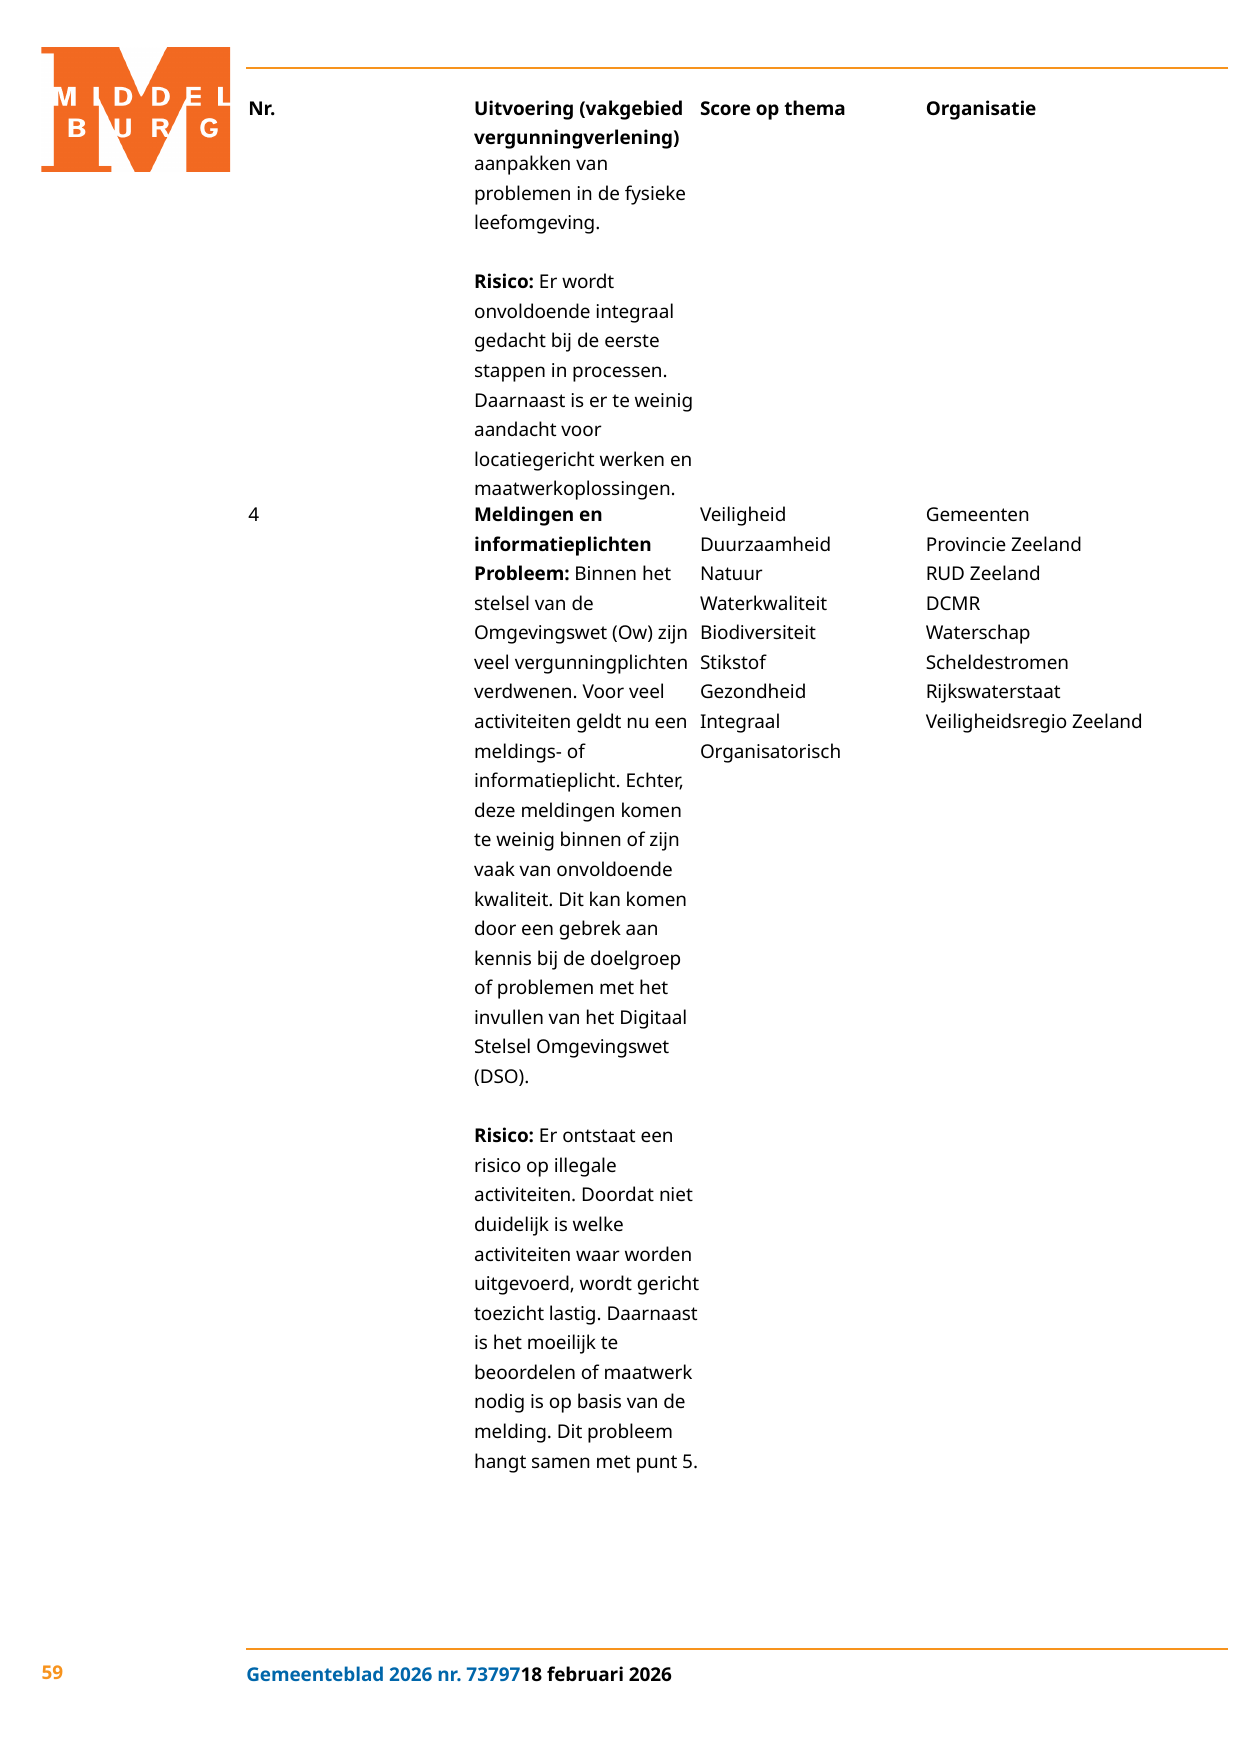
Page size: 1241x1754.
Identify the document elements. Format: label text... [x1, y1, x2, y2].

table_header Nr. [248, 95, 474, 150]
table_cell [248, 150, 474, 501]
picture [41, 47, 231, 172]
table_cell Veiligheid Duurzaamheid Natuur Waterkwaliteit Biodiversiteit Stikstof Gezondheid Integraal Organisatorisch [700, 501, 926, 1474]
table_cell [700, 150, 926, 501]
table_header Organisatie [926, 95, 1152, 150]
table_cell 4 [248, 501, 474, 1474]
table_cell Meldingen en informatieplichten Probleem: Binnen het stelsel van de Omgevingswet (Ow) zijn veel vergunningplichten verdwenen. Voor veel activiteiten geldt nu een meldings- of informatieplicht. Echter, deze meldingen komen te weinig binnen of zijn vaak van onvoldoende kwaliteit. Dit kan komen door een gebrek aan kennis bij de doelgroep of problemen met het invullen van het Digitaal Stelsel Omgevingswet (DSO). Risico: Er ontstaat een risico op illegale activiteiten. Doordat niet duidelijk is welke activiteiten waar worden uitgevoerd, wordt gericht toezicht lastig. Daarnaast is het moeilijk te beoordelen of maatwerk nodig is op basis van de melding. Dit probleem hangt samen met punt 5. [474, 501, 700, 1474]
table_header Score op thema [700, 95, 926, 150]
table_cell Gemeenten Provincie Zeeland RUD Zeeland DCMR Waterschap Scheldestromen Rijkswaterstaat Veiligheidsregio Zeeland [926, 501, 1152, 1474]
table_header Uitvoering (vakgebied vergunningverlening) [474, 95, 700, 150]
table_cell [926, 150, 1152, 501]
table_cell aanpakken van problemen in de fysieke leefomgeving. Risico: Er wordt onvoldoende integraal gedacht bij de eerste stappen in processen. Daarnaast is er te weinig aandacht voor locatiegericht werken en maatwerkoplossingen. [474, 150, 700, 501]
